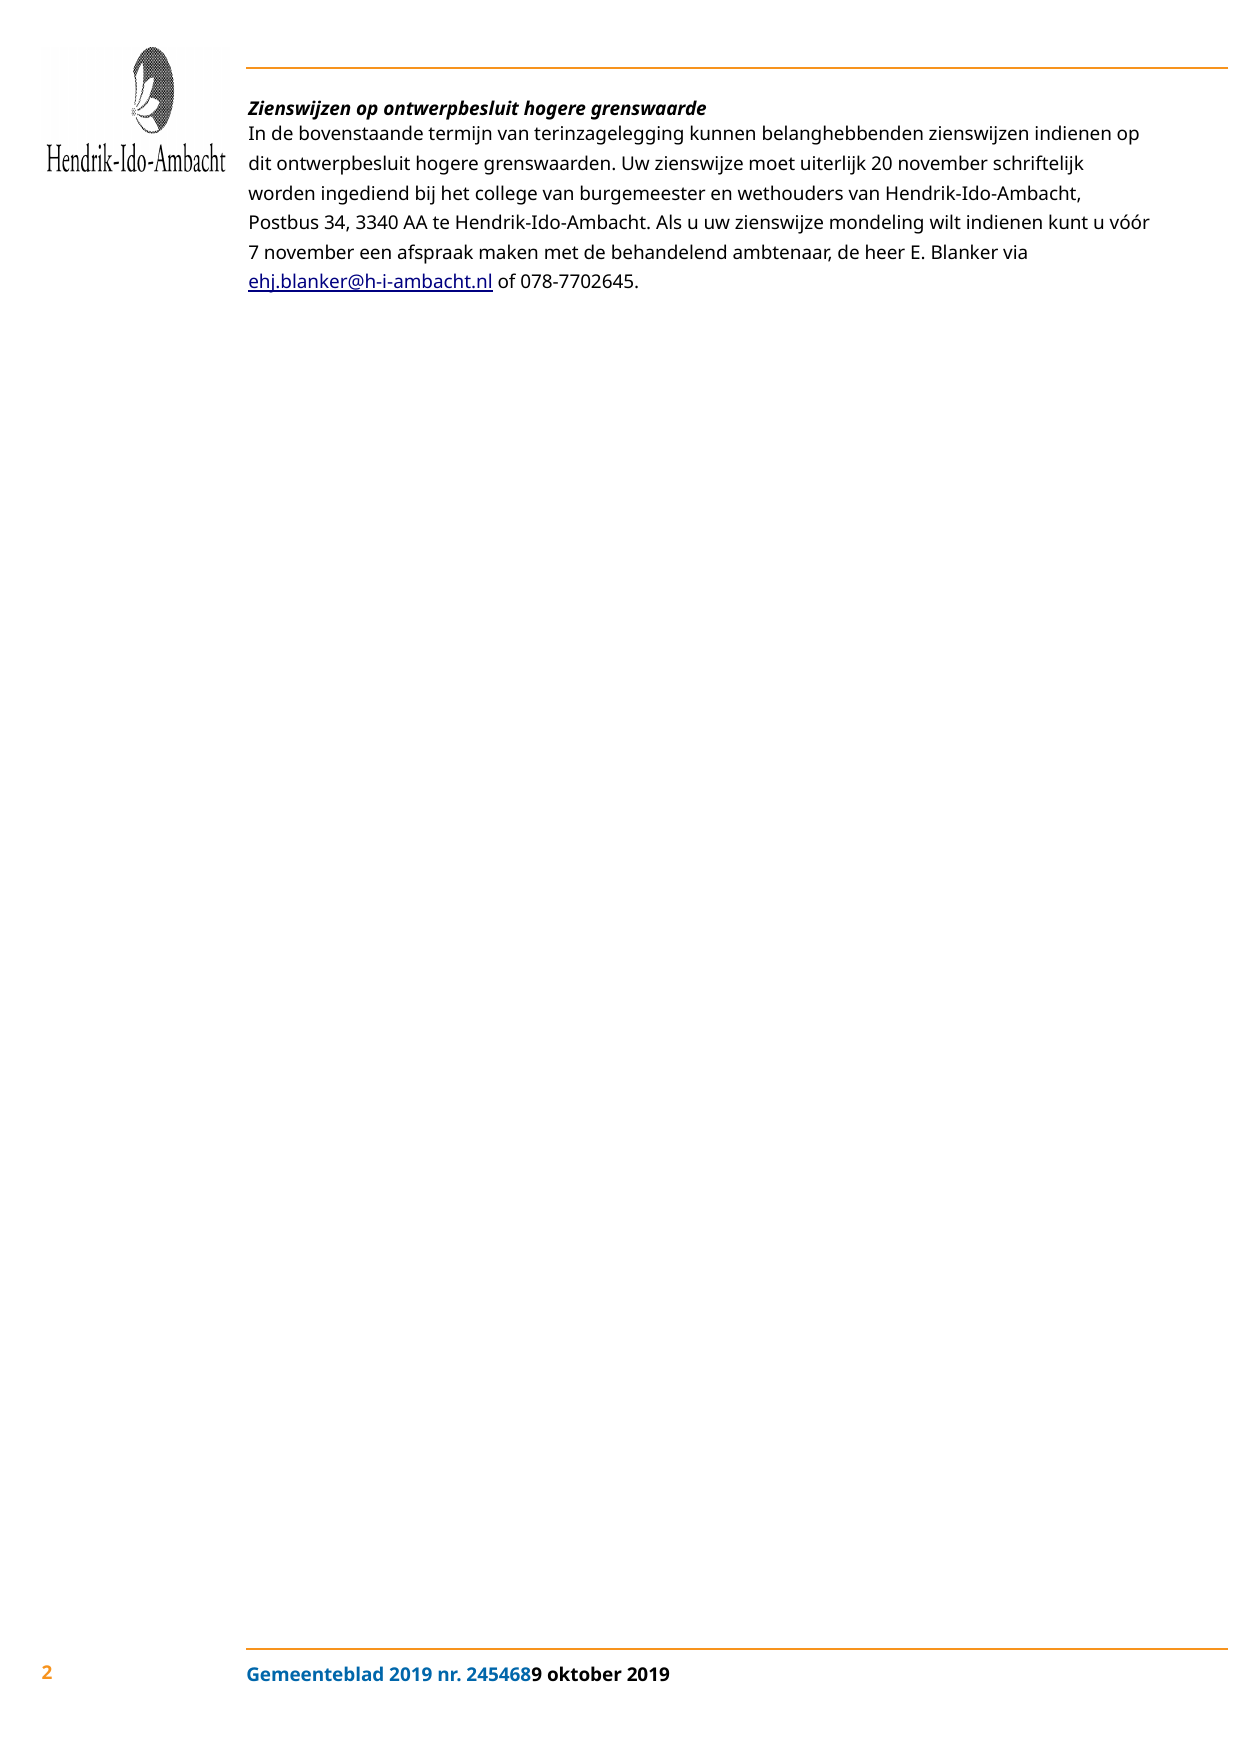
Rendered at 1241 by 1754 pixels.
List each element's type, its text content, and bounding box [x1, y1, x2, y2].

text Zienswijzen op ontwerpbesluit hogere grenswaarde [248, 95, 1152, 121]
picture [41, 47, 231, 172]
text In de bovenstaande termijn van terinzagelegging kunnen belanghebbenden zienswijzen indienen op dit ontwerpbesluit hogere grenswaarden. Uw zienswijze moet uiterlijk 20 november schriftelijk worden ingediend bij het college van burgemeester en wethouders van Hendrik-Ido-Ambacht, Postbus 34, 3340 AA te Hendrik-Ido-Ambacht. Als u uw zienswijze mondeling wilt indienen kunt u vóór 7 november een afspraak maken met de behandelend ambtenaar, de heer E. Blanker via ehj.blanker@h-i-ambacht.nl of 078-7702645. [248, 121, 1152, 294]
